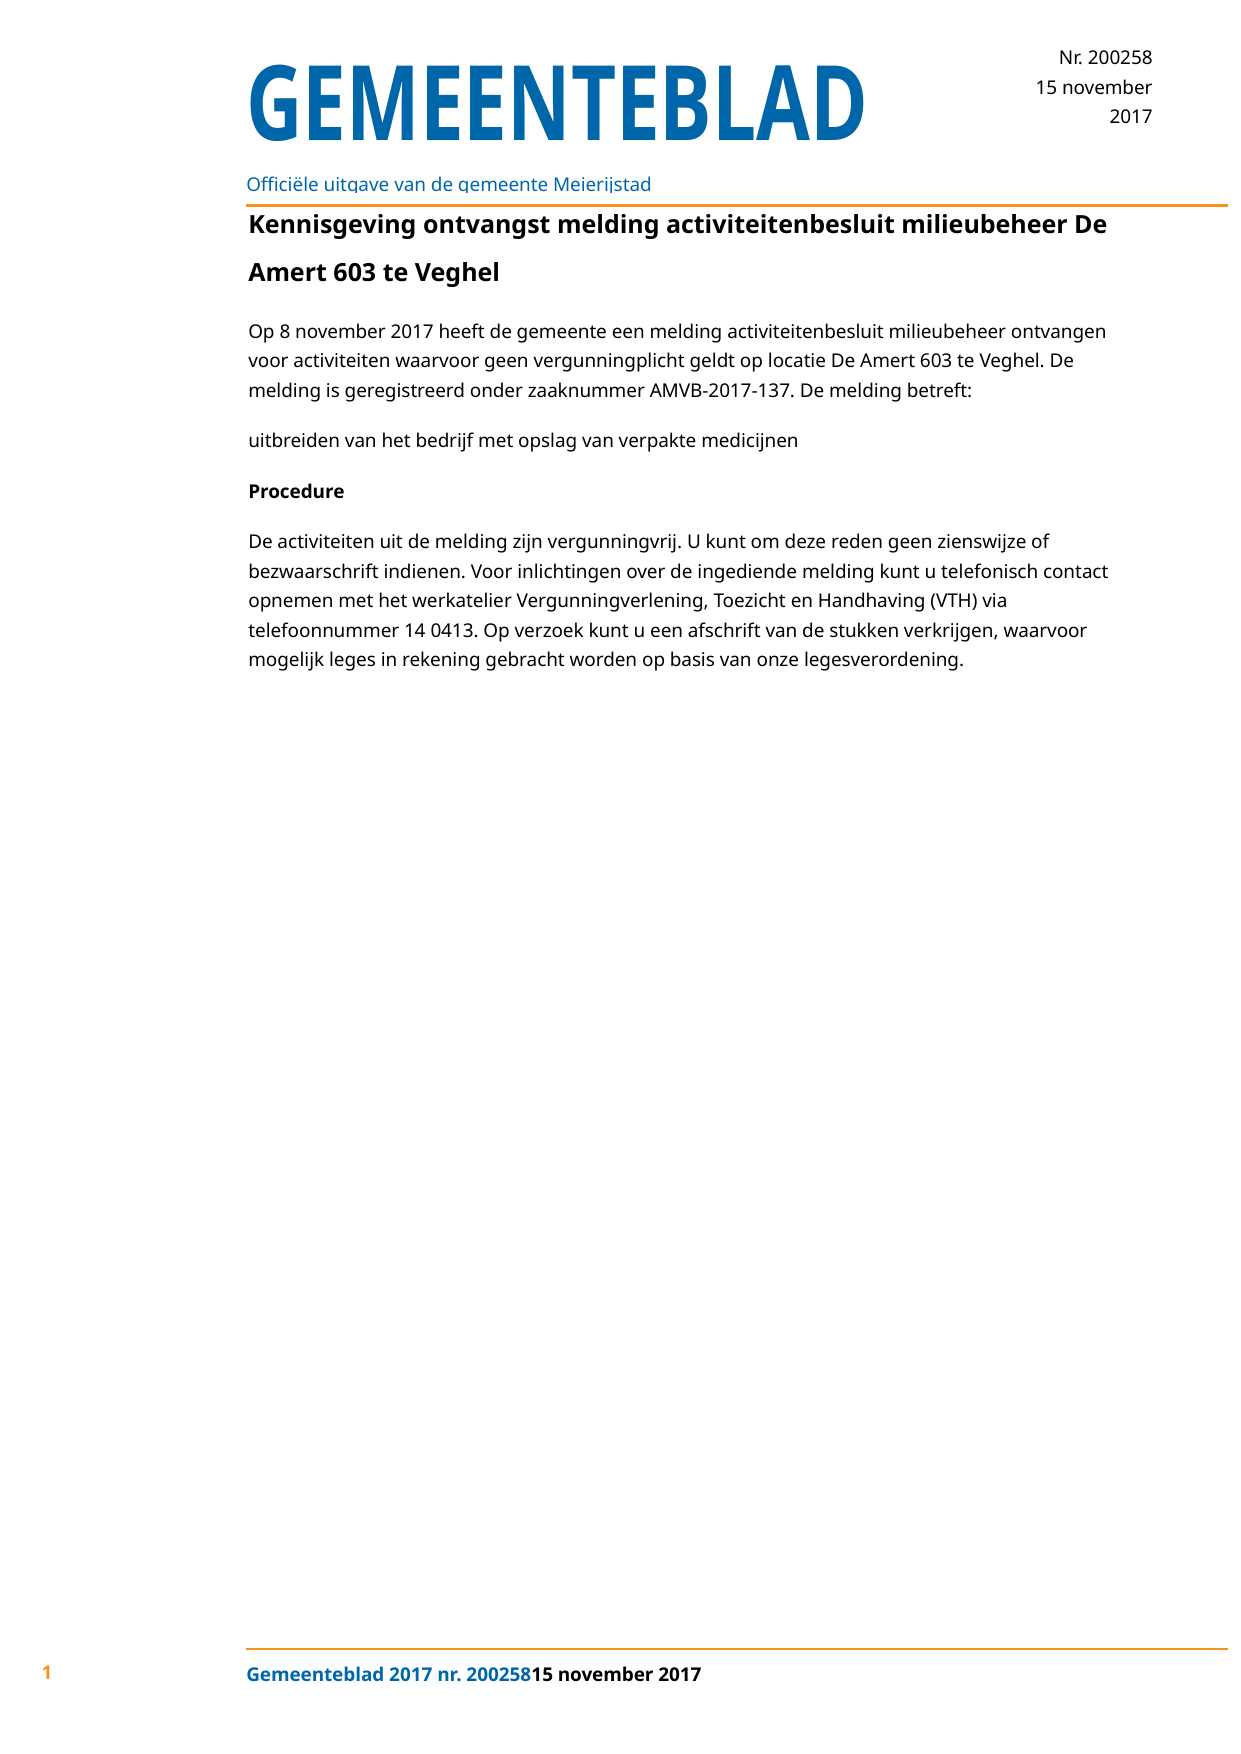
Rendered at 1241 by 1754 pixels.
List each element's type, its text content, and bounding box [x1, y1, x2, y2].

text Procedure [248, 478, 1152, 504]
text De activiteiten uit de melding zijn vergunningvrij. U kunt om deze reden geen zienswijze of bezwaarschrift indienen. Voor inlichtingen over de ingediende melding kunt u telefonisch contact opnemen met het werkatelier Vergunningverlening, Toezicht en Handhaving (VTH) via telefoonnummer 14 0413. Op verzoek kunt u een afschrift van de stukken verkrijgen, waarvoor mogelijk leges in rekening gebracht worden op basis van onze legesverordening. [248, 528, 1152, 672]
text Kennisgeving ontvangst melding activiteitenbesluit milieubeheer De Amert 603 te Veghel [248, 207, 1152, 288]
text Op 8 november 2017 heeft de gemeente een melding activiteitenbesluit milieubeheer ontvangen voor activiteiten waarvoor geen vergunningplicht geldt op locatie De Amert 603 te Veghel. De melding is geregistreerd onder zaaknummer AMVB-2017-137. De melding betreft: [248, 318, 1152, 403]
text uitbreiden van het bedrijf met opslag van verpakte medicijnen [248, 427, 1152, 453]
picture [41, 47, 231, 172]
